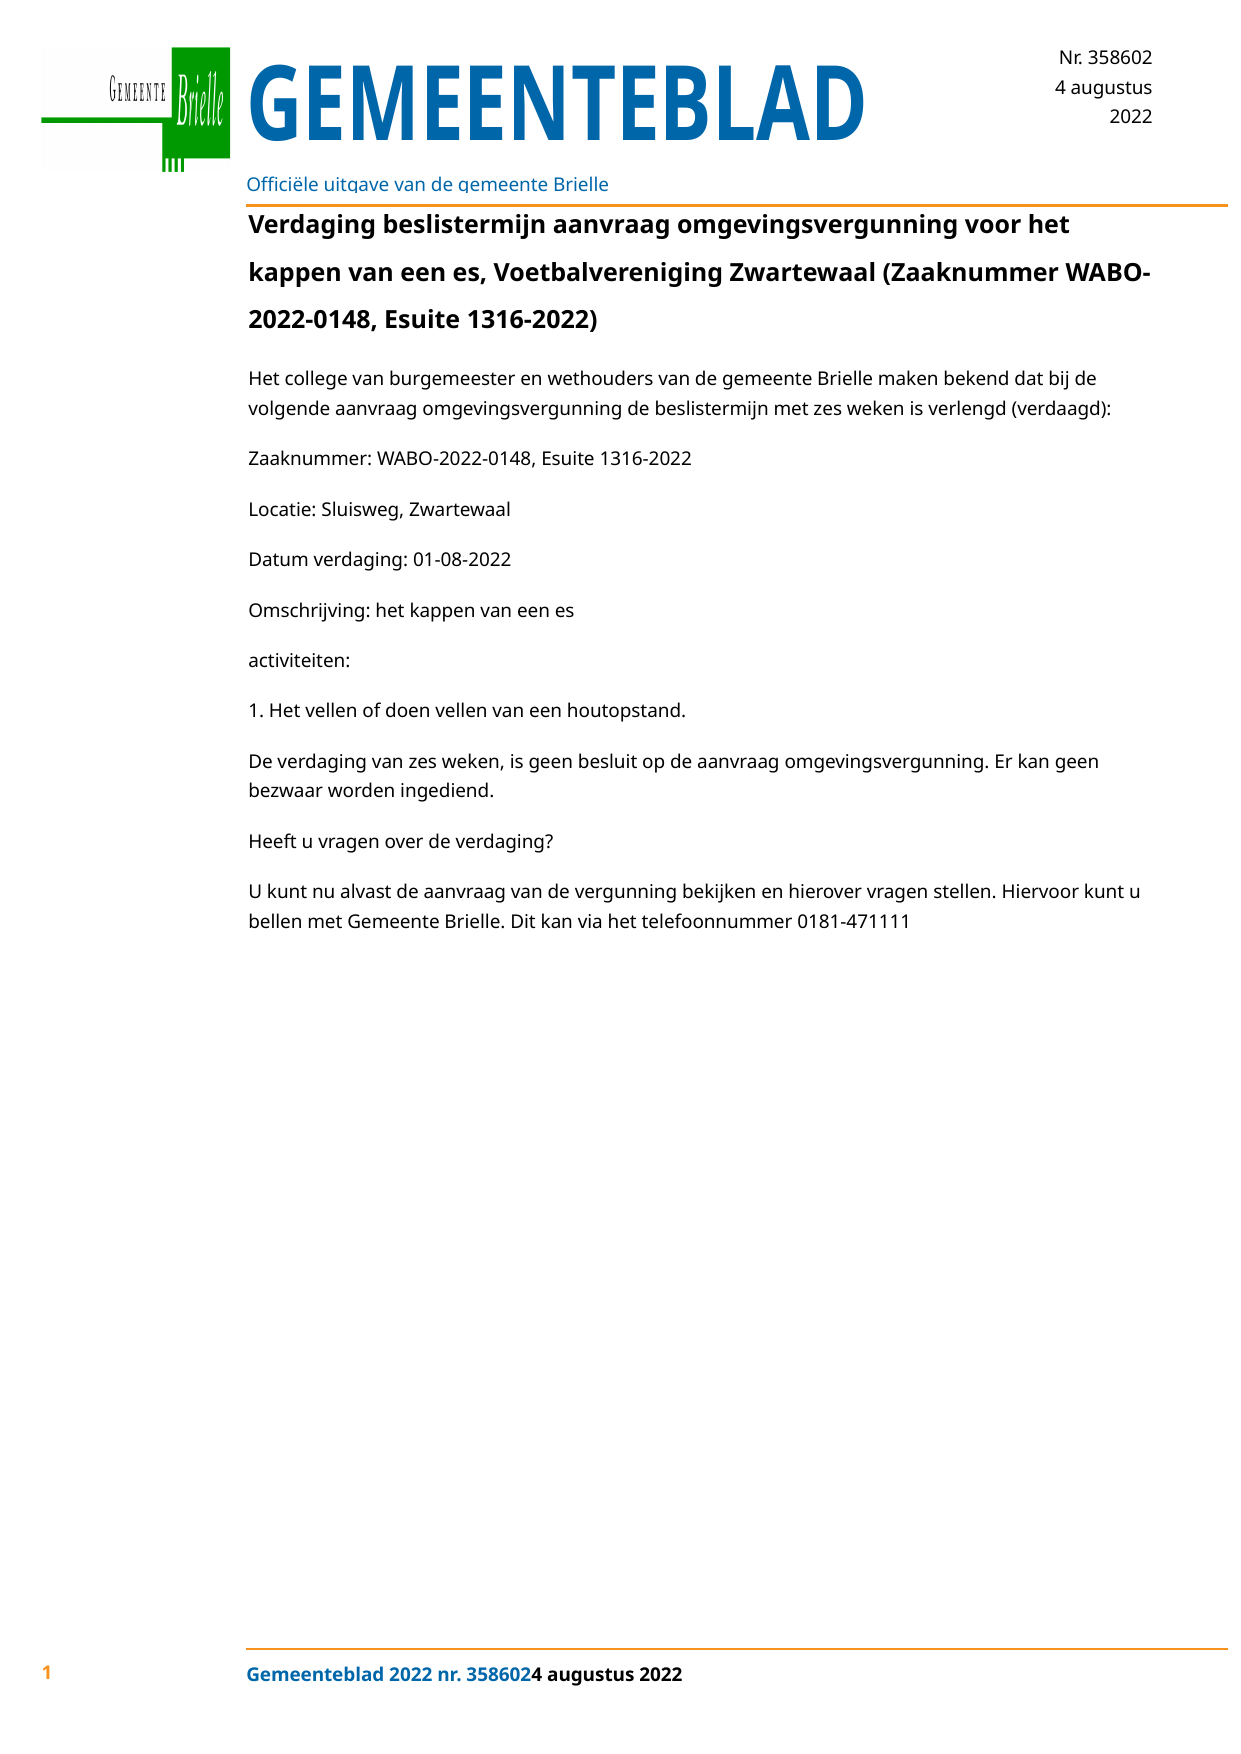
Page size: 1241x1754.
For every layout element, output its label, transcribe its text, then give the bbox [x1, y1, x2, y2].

text U kunt nu alvast de aanvraag van de vergunning bekijken en hierover vragen stellen. Hiervoor kunt u bellen met Gemeente Brielle. Dit kan via het telefoonnummer 0181-471111 [248, 878, 1152, 934]
picture [41, 47, 231, 172]
text activiteiten: [248, 647, 1152, 673]
text Datum verdaging: 01-08-2022 [248, 546, 1152, 572]
text Locatie: Sluisweg, Zwartewaal [248, 496, 1152, 522]
text Het college van burgemeester en wethouders van de gemeente Brielle maken bekend dat bij de volgende aanvraag omgevingsvergunning de beslistermijn met zes weken is verlengd (verdaagd): [248, 366, 1152, 421]
text Zaaknummer: WABO-2022-0148, Esuite 1316-2022 [248, 446, 1152, 471]
text 1. Het vellen of doen vellen van een houtopstand. [248, 698, 1152, 723]
text De verdaging van zes weken, is geen besluit op de aanvraag omgevingsvergunning. Er kan geen bezwaar worden ingediend. [248, 748, 1152, 803]
text Verdaging beslistermijn aanvraag omgevingsvergunning voor het kappen van een es, Voetbalvereniging Zwartewaal (Zaaknummer WABO-2022-0148, Esuite 1316-2022) [248, 207, 1152, 336]
text Omschrijving: het kappen van een es [248, 597, 1152, 622]
text Heeft u vragen over de verdaging? [248, 828, 1152, 854]
